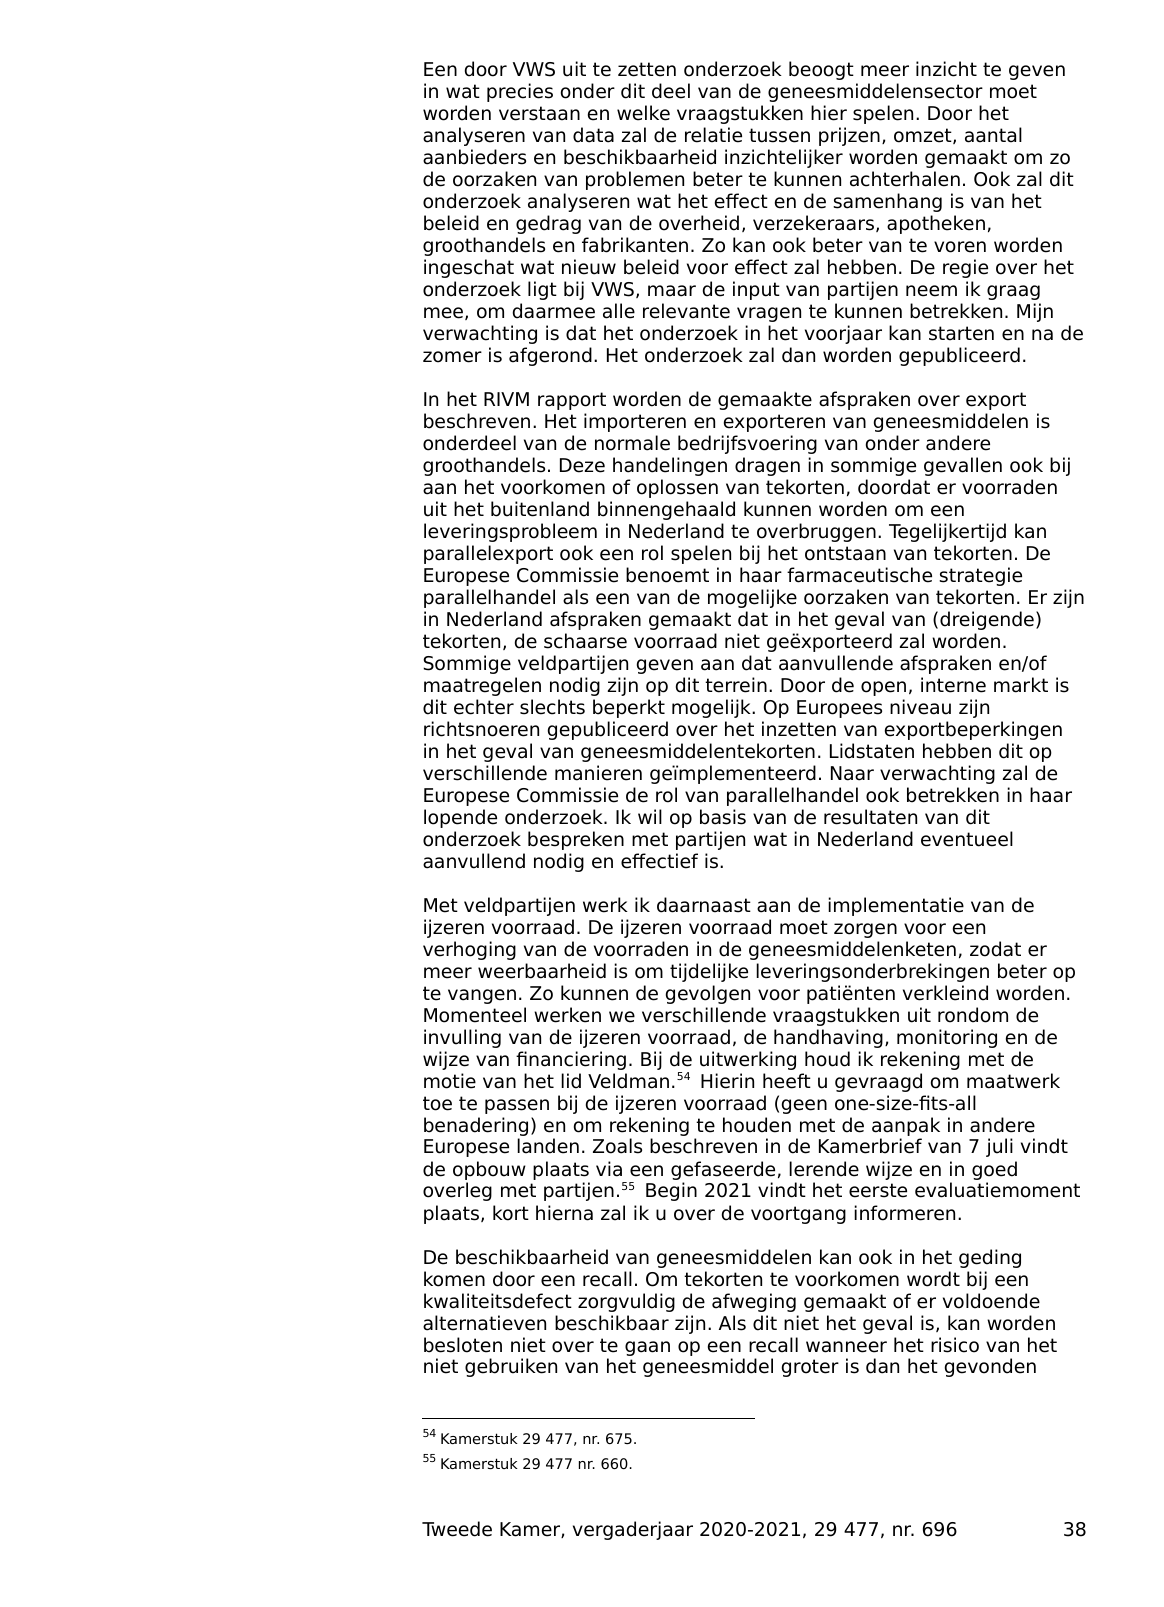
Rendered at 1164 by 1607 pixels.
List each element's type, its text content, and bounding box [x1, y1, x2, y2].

text Een door VWS uit te zetten onderzoek beoogt meer inzicht te geven in wat precies onder dit deel van de geneesmiddelensector moet worden verstaan en welke vraagstukken hier spelen. Door het analyseren van data zal de relatie tussen prijzen, omzet, aantal aanbieders en beschikbaarheid inzichtelijker worden gemaakt om zo de oorzaken van problemen beter te kunnen achterhalen. Ook zal dit onderzoek analyseren wat het effect en de samenhang is van het beleid en gedrag van de overheid, verzekeraars, apotheken, groothandels en fabrikanten. Zo kan ook beter van te voren worden ingeschat wat nieuw beleid voor effect zal hebben. De regie over het onderzoek ligt bij VWS, maar de input van partijen neem ik graag mee, om daarmee alle relevante vragen te kunnen betrekken. Mijn verwachting is dat het onderzoek in het voorjaar kan starten en na de zomer is afgerond. Het onderzoek zal dan worden gepubliceerd. [422, 59, 1087, 367]
text Kamerstuk 29 477 nr. 660. [422, 1452, 1087, 1474]
text Kamerstuk 29 477, nr. 675. [422, 1427, 1087, 1449]
text In het RIVM rapport worden de gemaakte afspraken over export beschreven. Het importeren en exporteren van geneesmiddelen is onderdeel van de normale bedrijfsvoering van onder andere groothandels. Deze handelingen dragen in sommige gevallen ook bij aan het voorkomen of oplossen van tekorten, doordat er voorraden uit het buitenland binnengehaald kunnen worden om een leveringsprobleem in Nederland te overbruggen. Tegelijkertijd kan parallelexport ook een rol spelen bij het ontstaan van tekorten. De Europese Commissie benoemt in haar farmaceutische strategie parallelhandel als een van de mogelijke oorzaken van tekorten. Er zijn in Nederland afspraken gemaakt dat in het geval van (dreigende) tekorten, de schaarse voorraad niet geëxporteerd zal worden. Sommige veldpartijen geven aan dat aanvullende afspraken en/of maatregelen nodig zijn op dit terrein. Door de open, interne markt is dit echter slechts beperkt mogelijk. Op Europees niveau zijn richtsnoeren gepubliceerd over het inzetten van exportbeperkingen in het geval van geneesmiddelentekorten. Lidstaten hebben dit op verschillende manieren geïmplementeerd. Naar verwachting zal de Europese Commissie de rol van parallelhandel ook betrekken in haar lopende onderzoek. Ik wil op basis van de resultaten van dit onderzoek bespreken met partijen wat in Nederland eventueel aanvullend nodig en effectief is. [422, 389, 1087, 872]
text De beschikbaarheid van geneesmiddelen kan ook in het geding komen door een recall. Om tekorten te voorkomen wordt bij een kwaliteitsdefect zorgvuldig de afweging gemaakt of er voldoende alternatieven beschikbaar zijn. Als dit niet het geval is, kan worden besloten niet over te gaan op een recall wanneer het risico van het niet gebruiken van het geneesmiddel groter is dan het gevonden [422, 1247, 1087, 1378]
text Met veldpartijen werk ik daarnaast aan de implementatie van de ijzeren voorraad. De ijzeren voorraad moet zorgen voor een verhoging van de voorraden in de geneesmiddelenketen, zodat er meer weerbaarheid is om tijdelijke leveringsonderbrekingen beter op te vangen. Zo kunnen de gevolgen voor patiënten verkleind worden. Momenteel werken we verschillende vraagstukken uit rondom de invulling van de ijzeren voorraad, de handhaving, monitoring en de wijze van financiering. Bij de uitwerking houd ik rekening met de motie van het lid Veldman. Hierin heeft u gevraagd om maatwerk toe te passen bij de ijzeren voorraad (geen one-size-fits-all benadering) en om rekening te houden met de aanpak in andere Europese landen. Zoals beschreven in de Kamerbrief van 7 juli vindt de opbouw plaats via een gefaseerde, lerende wijze en in goed overleg met partijen. Begin 2021 vindt het eerste evaluatiemoment plaats, kort hierna zal ik u over de voortgang informeren. [422, 895, 1087, 1224]
